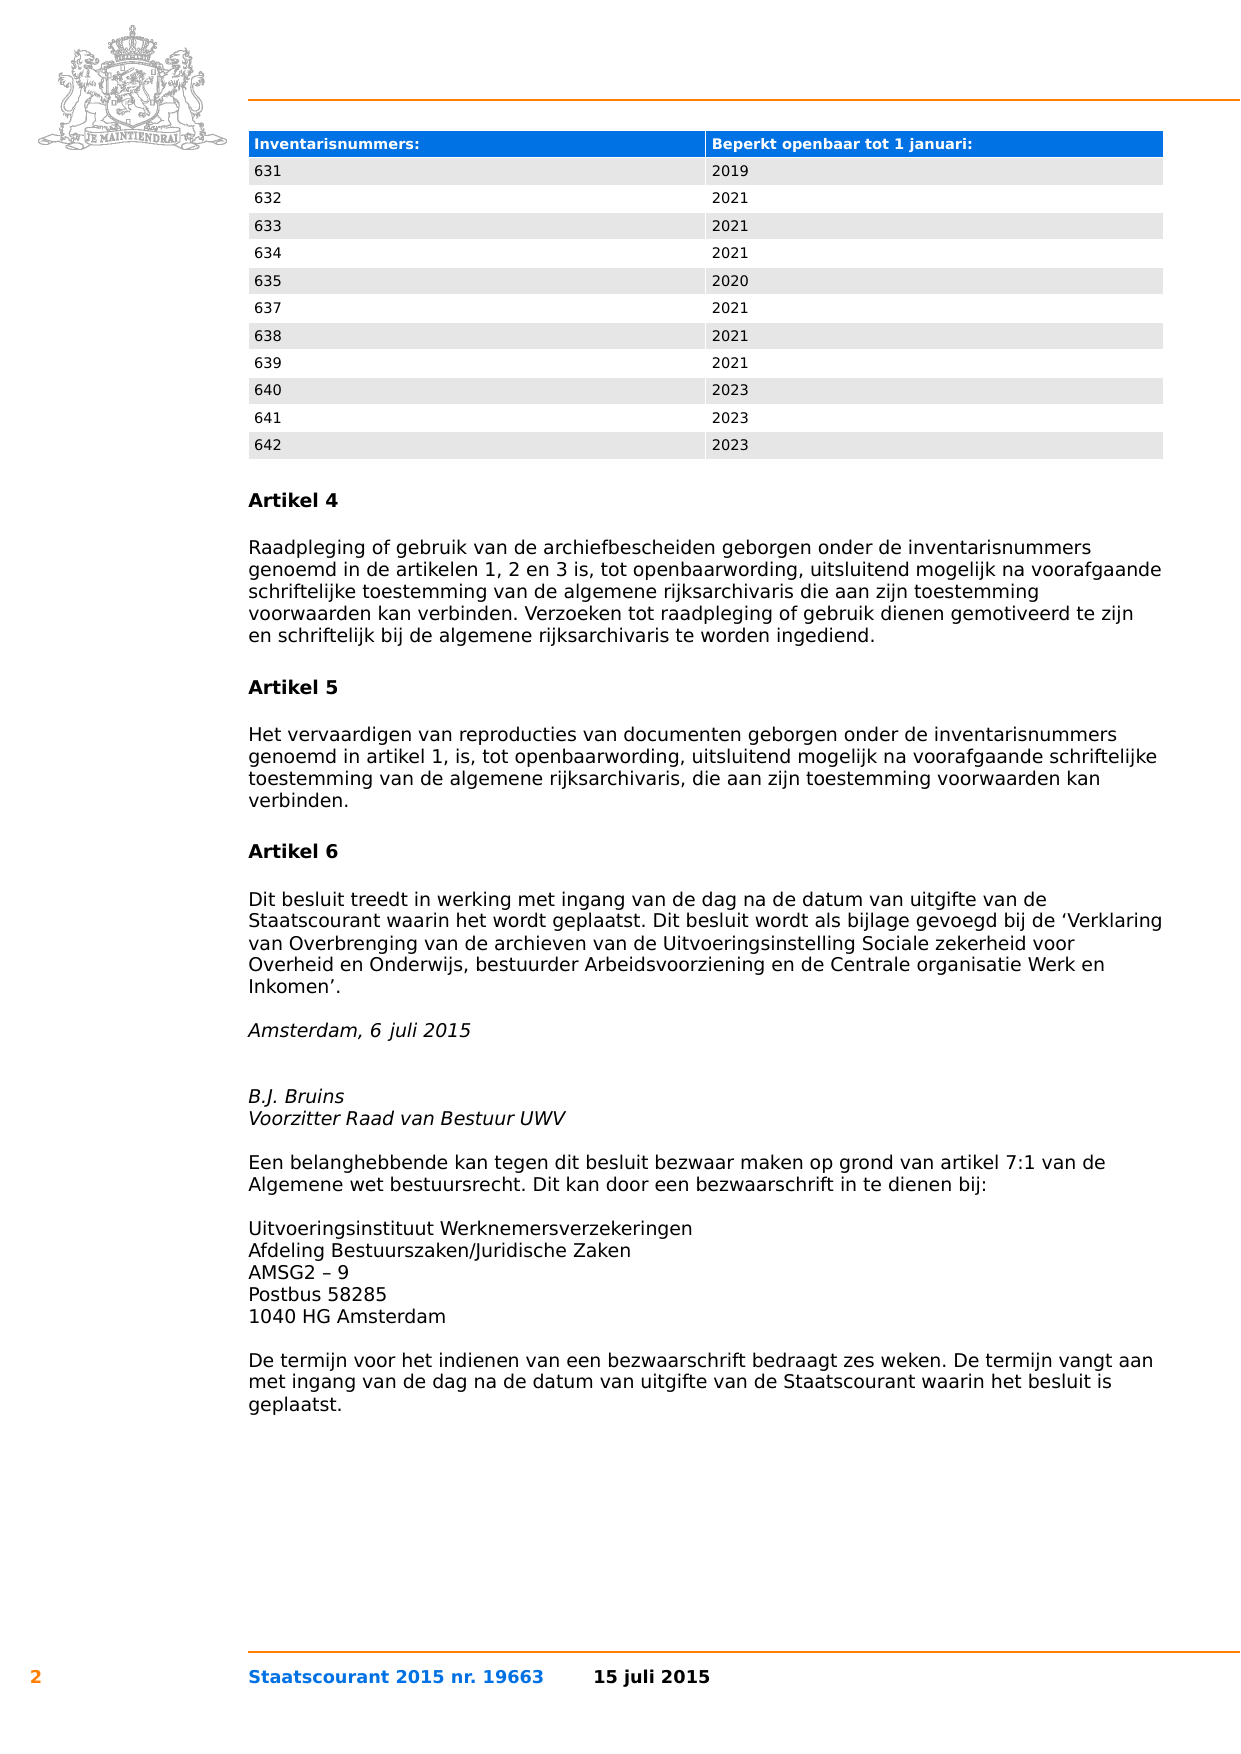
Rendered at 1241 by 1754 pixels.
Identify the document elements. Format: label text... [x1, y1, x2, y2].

text AMSG2 – 9 [248, 1262, 1163, 1284]
table_cell 638 [249, 323, 705, 349]
table_cell 642 [249, 432, 705, 459]
table_cell 2021 [706, 241, 1163, 267]
text B.J. Bruins Voorzitter Raad van Bestuur UWV [248, 1064, 1163, 1130]
text Een belanghebbende kan tegen dit besluit bezwaar maken op grond van artikel 7:1 van de Algemene wet bestuursrecht. Dit kan door een bezwaarschrift in te dienen bij: [248, 1152, 1163, 1196]
subtitle Artikel 4 [248, 490, 1163, 512]
table_cell 2019 [706, 158, 1163, 185]
text Postbus 58285 [248, 1284, 1163, 1306]
text Amsterdam, 6 juli 2015 [248, 1020, 1163, 1042]
table_cell 632 [249, 186, 705, 212]
text 1040 HG Amsterdam [248, 1306, 1163, 1328]
text Het vervaardigen van reproducties van documenten geborgen onder de inventarisnummers genoemd in artikel 1, is, tot openbaarwording, uitsluitend mogelijk na voorafgaande schriftelijke toestemming van de algemene rijksarchivaris, die aan zijn toestemming voorwaarden kan verbinden. [248, 723, 1163, 811]
table_cell 2020 [706, 268, 1163, 294]
table_cell 2023 [706, 432, 1163, 459]
table_cell 2023 [706, 378, 1163, 404]
text Raadpleging of gebruik van de archiefbescheiden geborgen onder de inventarisnummers genoemd in de artikelen 1, 2 en 3 is, tot openbaarwording, uitsluitend mogelijk na voorafgaande schriftelijke toestemming van de algemene rijksarchivaris die aan zijn toestemming voorwaarden kan verbinden. Verzoeken tot raadpleging of gebruik dienen gemotiveerd te zijn en schriftelijk bij de algemene rijksarchivaris te worden ingediend. [248, 537, 1163, 647]
table_cell 2021 [706, 186, 1163, 212]
table_cell 2021 [706, 295, 1163, 322]
picture [38, 25, 227, 150]
table_cell 631 [249, 158, 705, 185]
table_header Inventarisnummers: [249, 131, 705, 157]
table_cell 2021 [706, 323, 1163, 349]
subtitle Artikel 5 [248, 677, 1163, 698]
table_cell 2021 [706, 213, 1163, 239]
text Afdeling Bestuurszaken/Juridische Zaken [248, 1240, 1163, 1262]
text Uitvoeringsinstituut Werknemersverzekeringen [248, 1218, 1163, 1240]
table_cell 635 [249, 268, 705, 294]
table_cell 2021 [706, 350, 1163, 376]
text Dit besluit treedt in werking met ingang van de dag na de datum van uitgifte van de Staatscourant waarin het wordt geplaatst. Dit besluit wordt als bijlage gevoegd bij de ‘Verklaring van Overbrenging van de archieven van de Uitvoeringsinstelling Sociale zekerheid voor Overheid en Onderwijs, bestuurder Arbeidsvoorziening en de Centrale organisatie Werk en Inkomen’. [248, 888, 1163, 998]
table_cell 634 [249, 241, 705, 267]
table_cell 641 [249, 405, 705, 431]
table_cell 637 [249, 295, 705, 322]
table_cell 640 [249, 378, 705, 404]
table_cell 639 [249, 350, 705, 376]
subtitle Artikel 6 [248, 841, 1163, 863]
table_header Beperkt openbaar tot 1 januari: [706, 131, 1163, 157]
text De termijn voor het indienen van een bezwaarschrift bedraagt zes weken. De termijn vangt aan met ingang van de dag na de datum van uitgifte van de Staatscourant waarin het besluit is geplaatst. [248, 1349, 1163, 1415]
table_cell 2023 [706, 405, 1163, 431]
table_cell 633 [249, 213, 705, 239]
